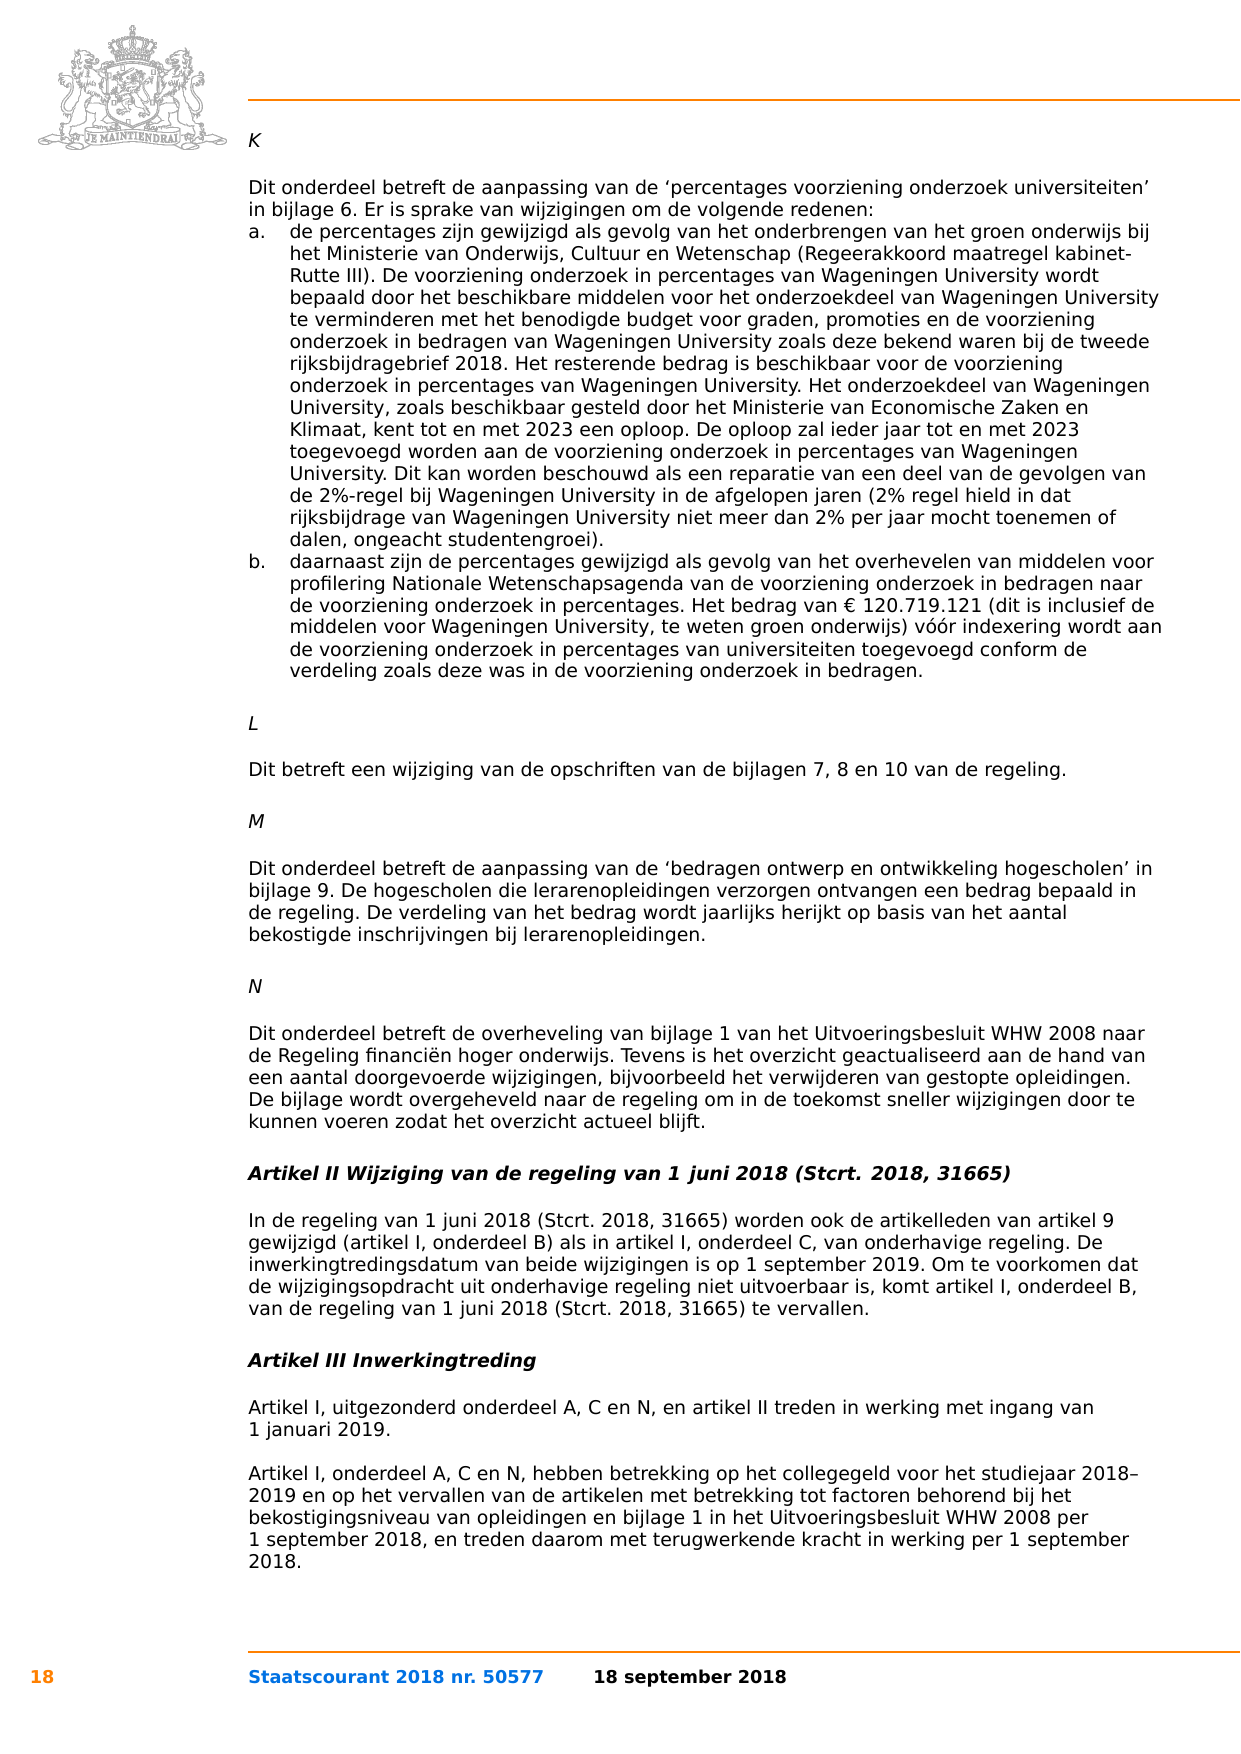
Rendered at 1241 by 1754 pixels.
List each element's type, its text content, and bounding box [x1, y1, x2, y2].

text Dit onderdeel betreft de aanpassing van de ‘bedragen ontwerp en ontwikkeling hogescholen’ in bijlage 9. De hogescholen die lerarenopleidingen verzorgen ontvangen een bedrag bepaald in de regeling. De verdeling van het bedrag wordt jaarlijks herijkt op basis van het aantal bekostigde inschrijvingen bij lerarenopleidingen. [248, 858, 1163, 946]
text Dit onderdeel betreft de aanpassing van de ‘percentages voorziening onderzoek universiteiten’ in bijlage 6. Er is sprake van wijzigingen om de volgende redenen: [248, 177, 1163, 221]
subtitle M [248, 811, 1163, 833]
subtitle N [248, 976, 1163, 998]
picture [38, 25, 227, 150]
text b. daarnaast zijn de percentages gewijzigd als gevolg van het overhevelen van middelen voor profilering Nationale Wetenschapsagenda van de voorziening onderzoek in bedragen naar de voorziening onderzoek in percentages. Het bedrag van € 120.719.121 (dit is inclusief de middelen voor Wageningen University, te weten groen onderwijs) vóór indexering wordt aan de voorziening onderzoek in percentages van universiteiten toegevoegd conform de verdeling zoals deze was in de voorziening onderzoek in bedragen. [248, 551, 1163, 682]
subtitle Artikel II Wijziging van de regeling van 1 juni 2018 (Stcrt. 2018, 31665) [248, 1163, 1163, 1185]
text Artikel I, onderdeel A, C en N, hebben betrekking op het collegegeld voor het studiejaar 2018–2019 en op het vervallen van de artikelen met betrekking tot factoren behorend bij het bekostigingsniveau van opleidingen en bijlage 1 in het Uitvoeringsbesluit WHW 2008 per 1 september 2018, en treden daarom met terugwerkende kracht in werking per 1 september 2018. [248, 1463, 1163, 1573]
text Artikel I, uitgezonderd onderdeel A, C en N, en artikel II treden in werking met ingang van 1 januari 2019. [248, 1397, 1163, 1441]
subtitle K [248, 130, 1163, 152]
subtitle L [248, 712, 1163, 734]
subtitle Artikel III Inwerkingtreding [248, 1350, 1163, 1372]
text Dit onderdeel betreft de overheveling van bijlage 1 van het Uitvoeringsbesluit WHW 2008 naar de Regeling financiën hoger onderwijs. Tevens is het overzicht geactualiseerd aan de hand van een aantal doorgevoerde wijzigingen, bijvoorbeeld het verwijderen van gestopte opleidingen. De bijlage wordt overgeheveld naar de regeling om in de toekomst sneller wijzigingen door te kunnen voeren zodat het overzicht actueel blijft. [248, 1023, 1163, 1133]
text In de regeling van 1 juni 2018 (Stcrt. 2018, 31665) worden ook de artikelleden van artikel 9 gewijzigd (artikel I, onderdeel B) als in artikel I, onderdeel C, van onderhavige regeling. De inwerkingtredingsdatum van beide wijzigingen is op 1 september 2019. Om te voorkomen dat de wijzigingsopdracht uit onderhavige regeling niet uitvoerbaar is, komt artikel I, onderdeel B, van de regeling van 1 juni 2018 (Stcrt. 2018, 31665) te vervallen. [248, 1210, 1163, 1320]
text a. de percentages zijn gewijzigd als gevolg van het onderbrengen van het groen onderwijs bij het Ministerie van Onderwijs, Cultuur en Wetenschap (Regeerakkoord maatregel kabinet-Rutte III). De voorziening onderzoek in percentages van Wageningen University wordt bepaald door het beschikbare middelen voor het onderzoekdeel van Wageningen University te verminderen met het benodigde budget voor graden, promoties en de voorziening onderzoek in bedragen van Wageningen University zoals deze bekend waren bij de tweede rijksbijdragebrief 2018. Het resterende bedrag is beschikbaar voor de voorziening onderzoek in percentages van Wageningen University. Het onderzoekdeel van Wageningen University, zoals beschikbaar gesteld door het Ministerie van Economische Zaken en Klimaat, kent tot en met 2023 een oploop. De oploop zal ieder jaar tot en met 2023 toegevoegd worden aan de voorziening onderzoek in percentages van Wageningen University. Dit kan worden beschouwd als een reparatie van een deel van de gevolgen van de 2%-regel bij Wageningen University in de afgelopen jaren (2% regel hield in dat rijksbijdrage van Wageningen University niet meer dan 2% per jaar mocht toenemen of dalen, ongeacht studentengroei). [248, 221, 1163, 551]
text Dit betreft een wijziging van de opschriften van de bijlagen 7, 8 en 10 van de regeling. [248, 759, 1163, 781]
